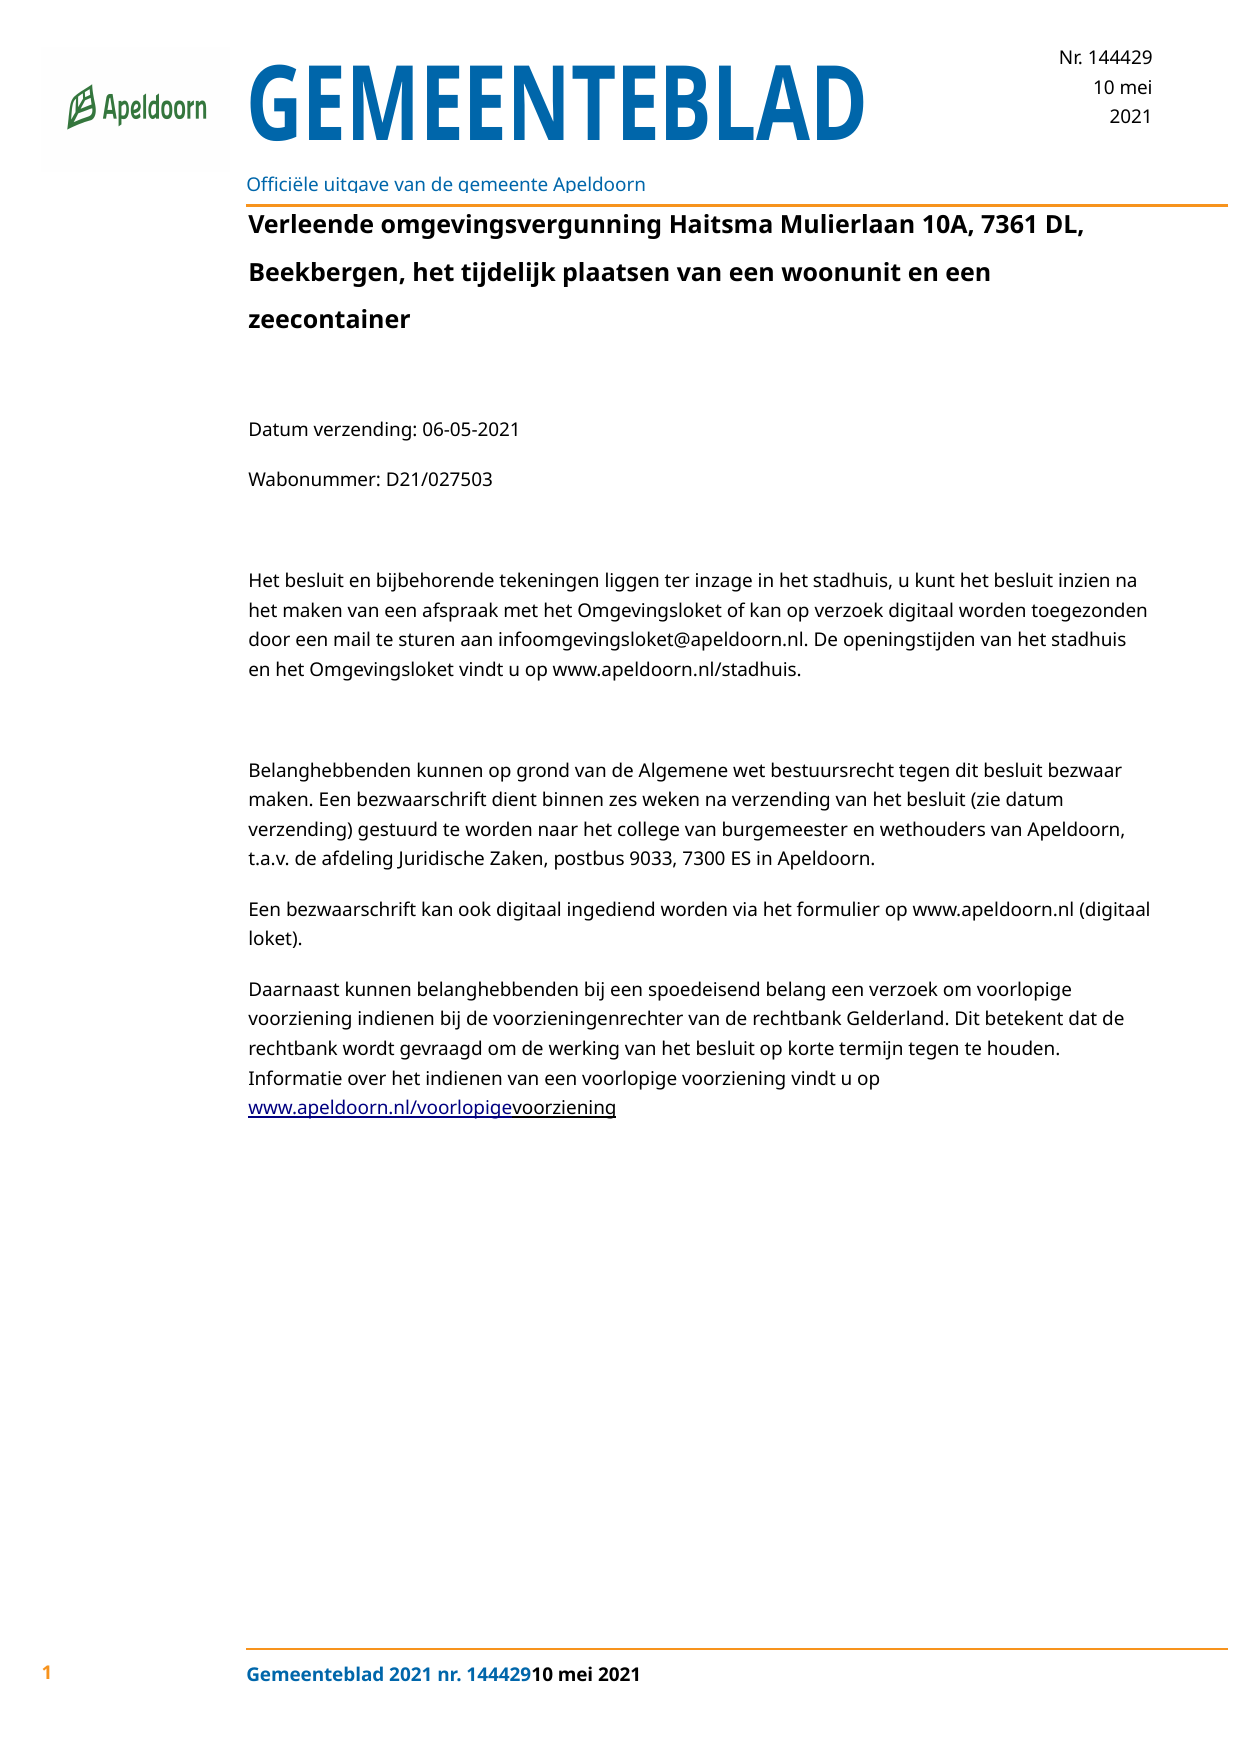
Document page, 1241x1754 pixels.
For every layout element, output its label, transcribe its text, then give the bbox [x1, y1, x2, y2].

text Datum verzending: 06-05-2021 [248, 416, 1152, 442]
picture [41, 47, 231, 172]
text Daarnaast kunnen belanghebbenden bij een spoedeisend belang een verzoek om voorlopige voorziening indienen bij de voorzieningenrechter van de rechtbank Gelderland. Dit betekent dat de rechtbank wordt gevraagd om de werking van het besluit op korte termijn tegen te houden. Informatie over het indienen van een voorlopige voorziening vindt u op www.apeldoorn.nl/voorlopigevoorziening [248, 976, 1152, 1120]
text Wabonummer: D21/027503 [248, 466, 1152, 492]
text Het besluit en bijbehorende tekeningen liggen ter inzage in het stadhuis, u kunt het besluit inzien na het maken van een afspraak met het Omgevingsloket of kan op verzoek digitaal worden toegezonden door een mail te sturen aan infoomgevingsloket@apeldoorn.nl. De openingstijden van het stadhuis en het Omgevingsloket vindt u op www.apeldoorn.nl/stadhuis. [248, 567, 1152, 682]
text Een bezwaarschrift kan ook digitaal ingediend worden via het formulier op www.apeldoorn.nl (digitaal loket). [248, 896, 1152, 951]
text Verleende omgevingsvergunning Haitsma Mulierlaan 10A, 7361 DL, Beekbergen, het tijdelijk plaatsen van een woonunit en een zeecontainer [248, 207, 1152, 336]
text Belanghebbenden kunnen op grond van de Algemene wet bestuursrecht tegen dit besluit bezwaar maken. Een bezwaarschrift dient binnen zes weken na verzending van het besluit (zie datum verzending) gestuurd te worden naar het college van burgemeester en wethouders van Apeldoorn, t.a.v. de afdeling Juridische Zaken, postbus 9033, 7300 ES in Apeldoorn. [248, 757, 1152, 871]
